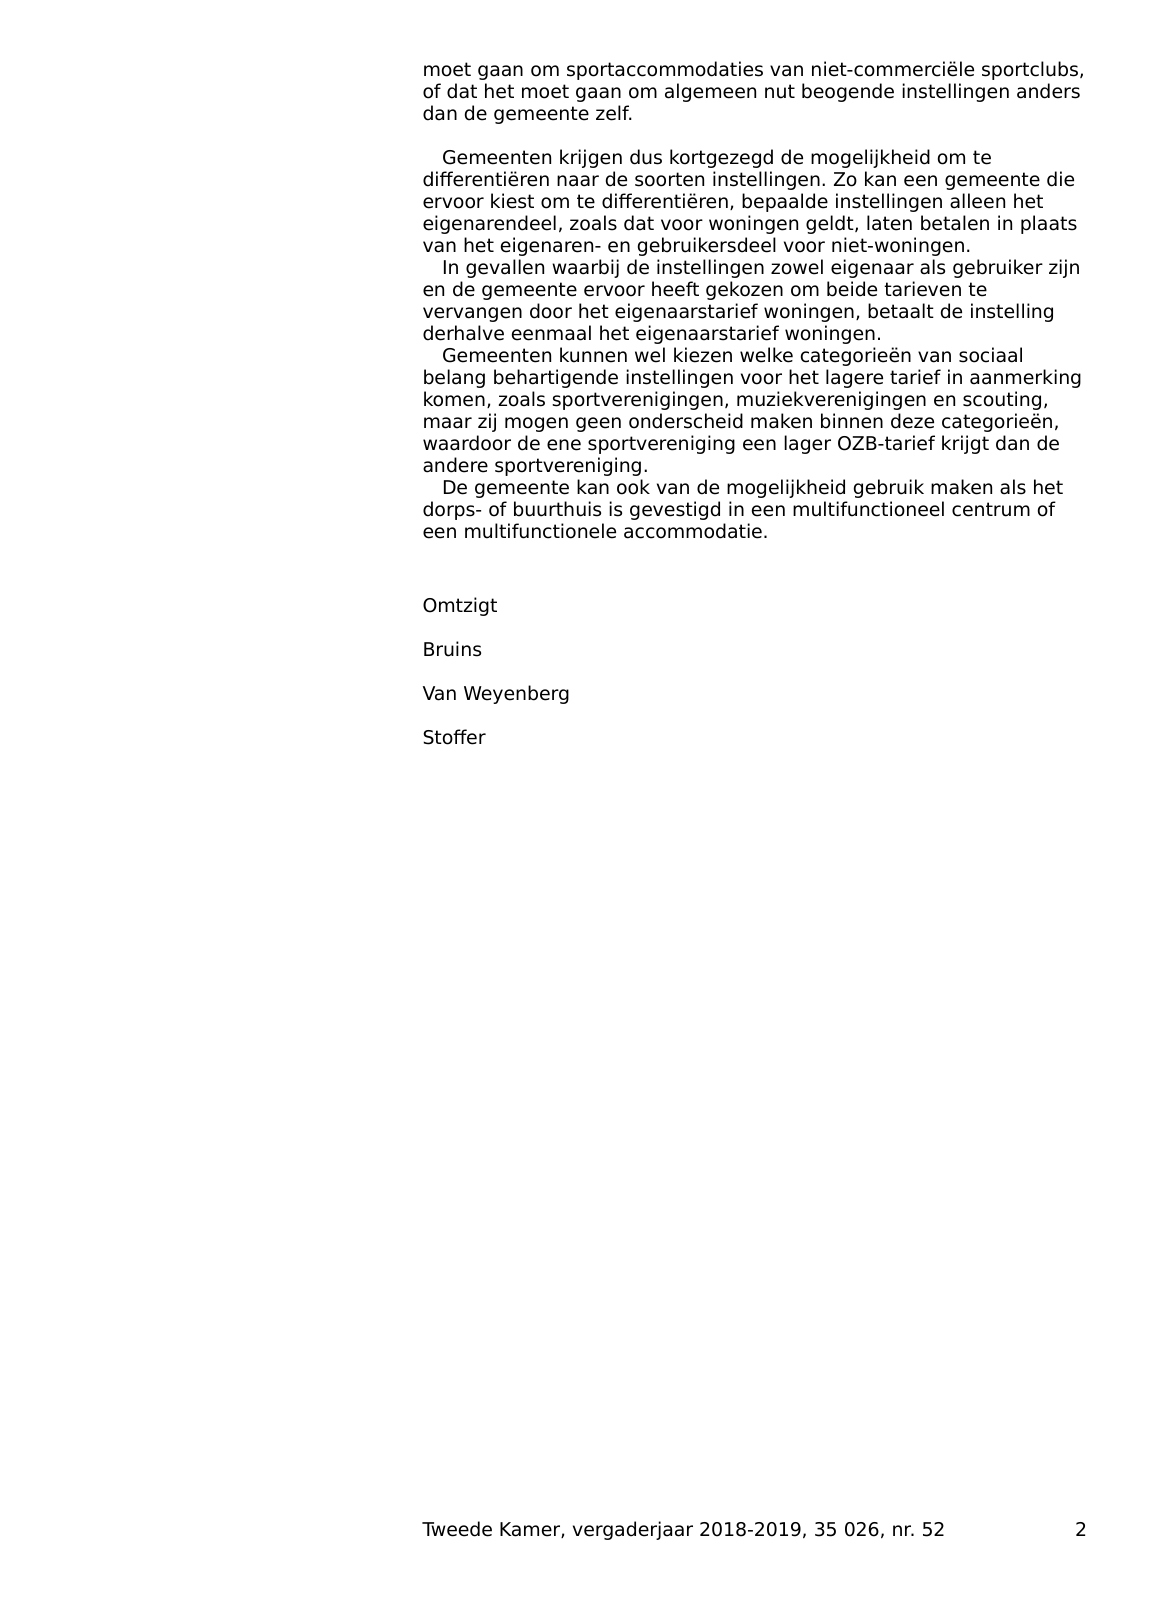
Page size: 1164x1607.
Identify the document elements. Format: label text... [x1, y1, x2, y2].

text Omtzigt Bruins Van Weyenberg Stoffer [422, 573, 1087, 749]
text Gemeenten kunnen wel kiezen welke categorieën van sociaal belang behartigende instellingen voor het lagere tarief in aanmerking komen, zoals sportverenigingen, muziekverenigingen en scouting, maar zij mogen geen onderscheid maken binnen deze categorieën, waardoor de ene sportvereniging een lager OZB-tarief krijgt dan de andere sportvereniging. [422, 345, 1087, 477]
text moet gaan om sportaccommodaties van niet-commerciële sportclubs, of dat het moet gaan om algemeen nut beogende instellingen anders dan de gemeente zelf. [422, 59, 1087, 125]
text De gemeente kan ook van de mogelijkheid gebruik maken als het dorps- of buurthuis is gevestigd in een multifunctioneel centrum of een multifunctionele accommodatie. [422, 477, 1087, 543]
text Gemeenten krijgen dus kortgezegd de mogelijkheid om te differentiëren naar de soorten instellingen. Zo kan een gemeente die ervoor kiest om te differentiëren, bepaalde instellingen alleen het eigenarendeel, zoals dat voor woningen geldt, laten betalen in plaats van het eigenaren- en gebruikersdeel voor niet-woningen. [422, 147, 1087, 257]
text In gevallen waarbij de instellingen zowel eigenaar als gebruiker zijn en de gemeente ervoor heeft gekozen om beide tarieven te vervangen door het eigenaarstarief woningen, betaalt de instelling derhalve eenmaal het eigenaarstarief woningen. [422, 257, 1087, 345]
